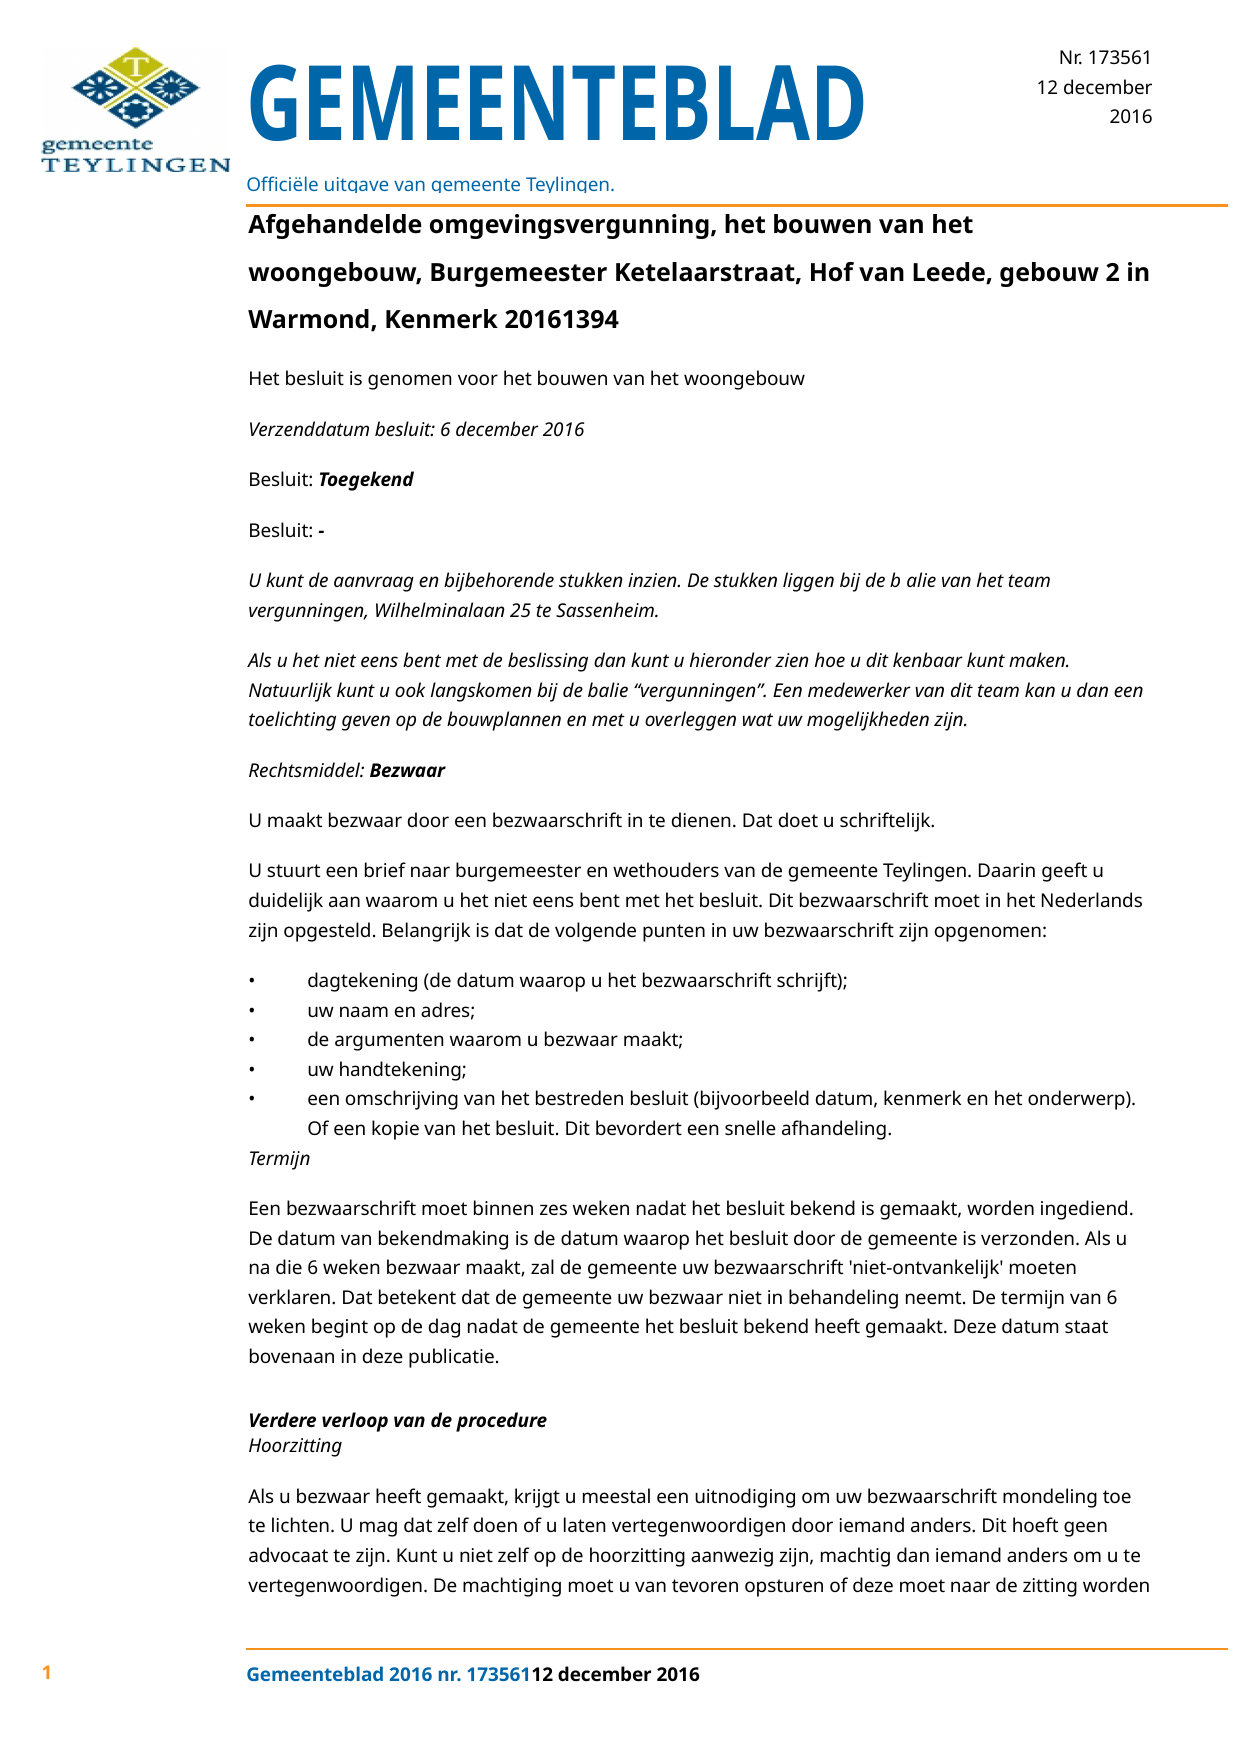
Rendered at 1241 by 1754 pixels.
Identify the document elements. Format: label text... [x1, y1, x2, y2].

text Als u het niet eens bent met de beslissing dan kunt u hieronder zien hoe u dit kenbaar kunt maken. Natuurlijk kunt u ook langskomen bij de balie “vergunningen”. Een medewerker van dit team kan u dan een toelichting geven op de bouwplannen en met u overleggen wat uw mogelijkheden zijn. [248, 647, 1152, 732]
text U kunt de aanvraag en bijbehorende stukken inzien. De stukken liggen bij de b alie van het team vergunningen, Wilhelminalaan 25 te Sassenheim. [248, 567, 1152, 622]
list een omschrijving van het bestreden besluit (bijvoorbeeld datum, kenmerk en het onderwerp). Of een kopie van het besluit. Dit bevordert een snelle afhandeling. [248, 1086, 1152, 1141]
text Besluit: Toegekend [248, 466, 1152, 492]
text Als u bezwaar heeft gemaakt, krijgt u meestal een uitnodiging om uw bezwaarschrift mondeling toe te lichten. U mag dat zelf doen of u laten vertegenwoordigen door iemand anders. Dit hoeft geen advocaat te zijn. Kunt u niet zelf op de hoorzitting aanwezig zijn, machtig dan iemand anders om u te vertegenwoordigen. De machtiging moet u van tevoren opsturen of deze moet naar de zitting worden [248, 1483, 1152, 1598]
list uw naam en adres; [248, 997, 1152, 1022]
list de argumenten waarom u bezwaar maakt; [248, 1026, 1152, 1052]
text Een bezwaarschrift moet binnen zes weken nadat het besluit bekend is gemaakt, worden ingediend. De datum van bekendmaking is de datum waarop het besluit door de gemeente is verzonden. Als u na die 6 weken bezwaar maakt, zal de gemeente uw bezwaarschrift 'niet-ontvankelijk' moeten verklaren. Dat betekent dat de gemeente uw bezwaar niet in behandeling neemt. De termijn van 6 weken begint op de dag nadat de gemeente het besluit bekend heeft gemaakt. Deze datum staat bovenaan in deze publicatie. [248, 1195, 1152, 1369]
text Rechtsmiddel: Bezwaar [248, 757, 1152, 782]
text Verdere verloop van de procedure [248, 1407, 1152, 1433]
text Termijn [248, 1145, 1152, 1170]
text U maakt bezwaar door een bezwaarschrift in te dienen. Dat doet u schriftelijk. [248, 807, 1152, 833]
picture [41, 47, 231, 172]
text Besluit: - [248, 517, 1152, 542]
list uw handtekening; [248, 1056, 1152, 1082]
text Het besluit is genomen voor het bouwen van het woongebouw [248, 366, 1152, 391]
text Verzenddatum besluit: 6 december 2016 [248, 416, 1152, 442]
list dagtekening (de datum waarop u het bezwaarschrift schrijft); [248, 967, 1152, 993]
text Hoorzitting [248, 1433, 1152, 1458]
text Afgehandelde omgevingsvergunning, het bouwen van het woongebouw, Burgemeester Ketelaarstraat, Hof van Leede, gebouw 2 in Warmond, Kenmerk 20161394 [248, 207, 1152, 336]
text U stuurt een brief naar burgemeester en wethouders van de gemeente Teylingen. Daarin geeft u duidelijk aan waarom u het niet eens bent met het besluit. Dit bezwaarschrift moet in het Nederlands zijn opgesteld. Belangrijk is dat de volgende punten in uw bezwaarschrift zijn opgenomen: [248, 858, 1152, 942]
